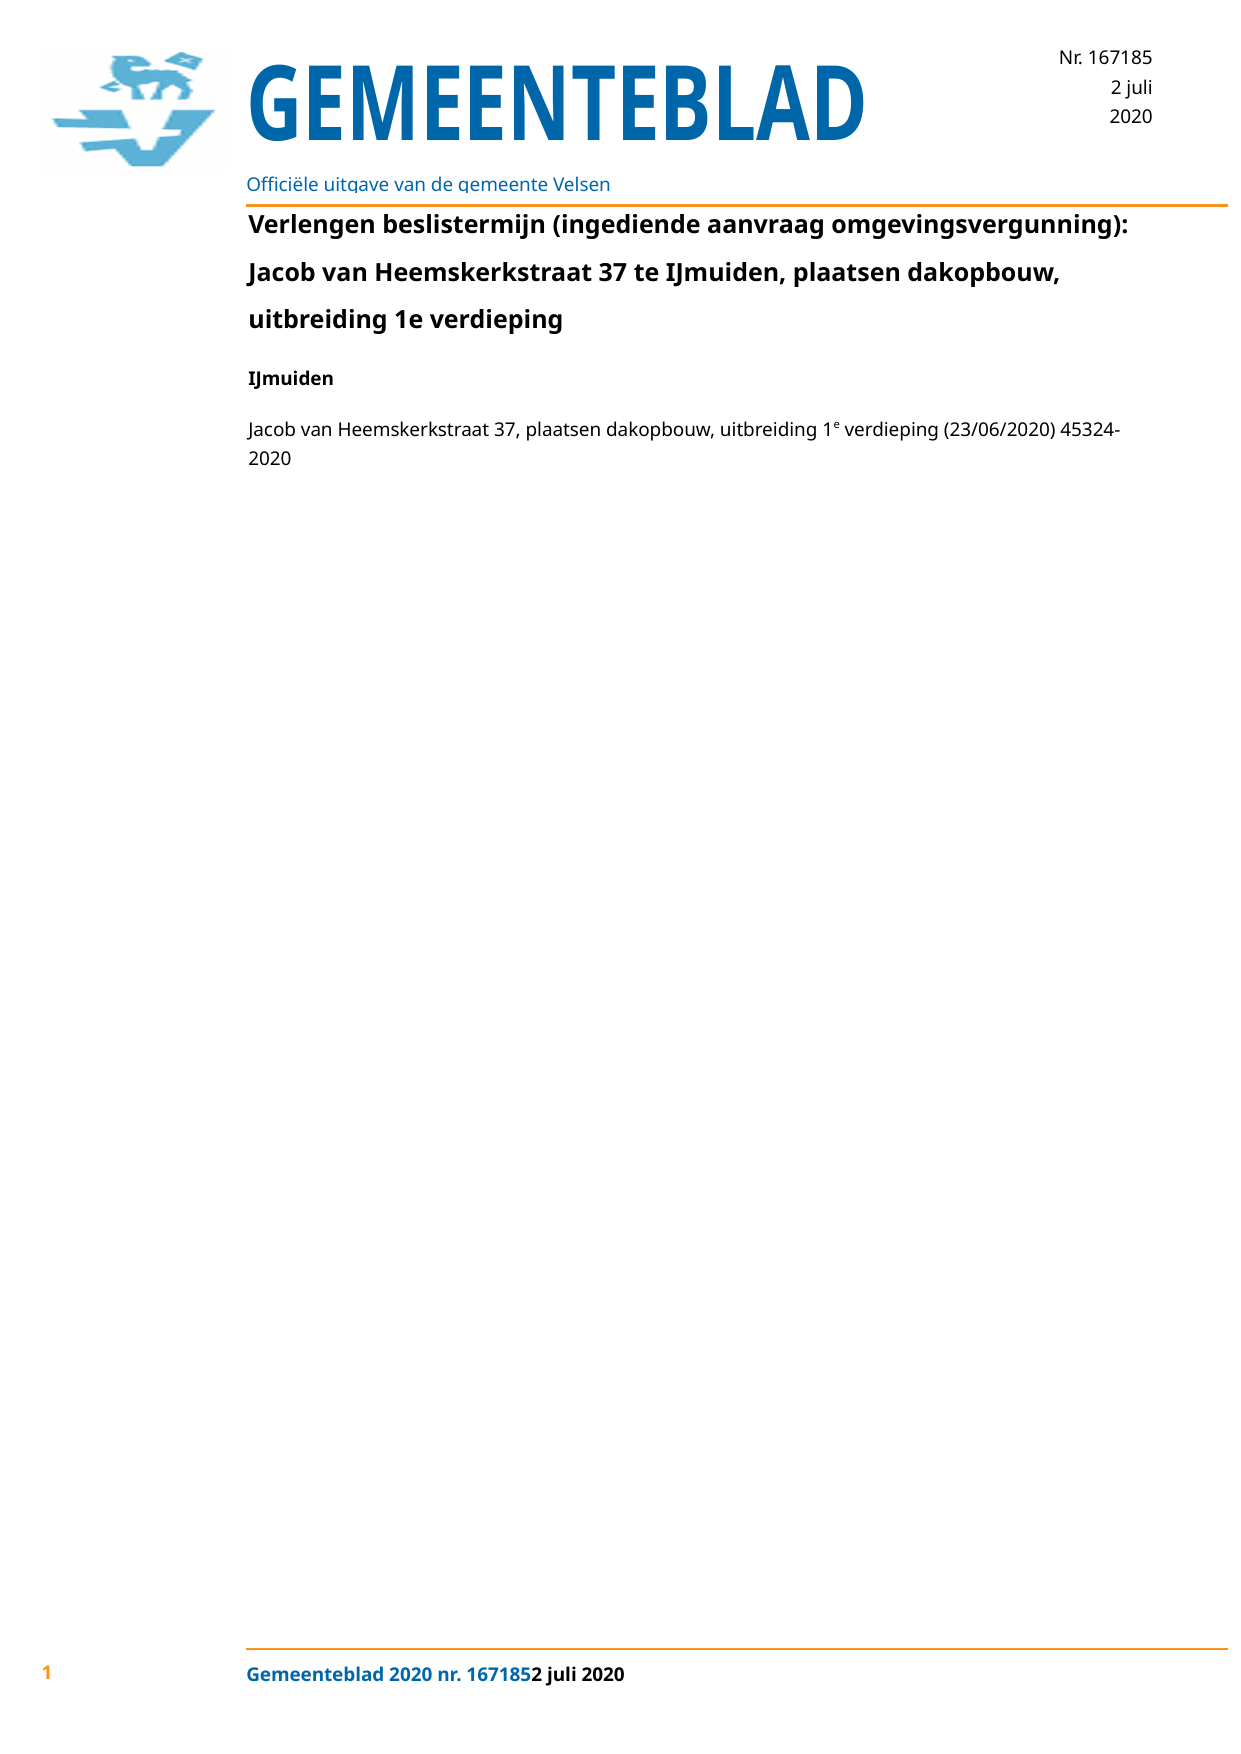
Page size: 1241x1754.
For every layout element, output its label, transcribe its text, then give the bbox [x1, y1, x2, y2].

text Verlengen beslistermijn (ingediende aanvraag omgevingsvergunning): Jacob van Heemskerkstraat 37 te IJmuiden, plaatsen dakopbouw, uitbreiding 1e verdieping [248, 207, 1152, 336]
text Jacob van Heemskerkstraat 37, plaatsen dakopbouw, uitbreiding 1e verdieping (23/06/2020) 45324-2020 [248, 416, 1152, 471]
text IJmuiden [248, 366, 1152, 391]
picture [41, 47, 231, 172]
